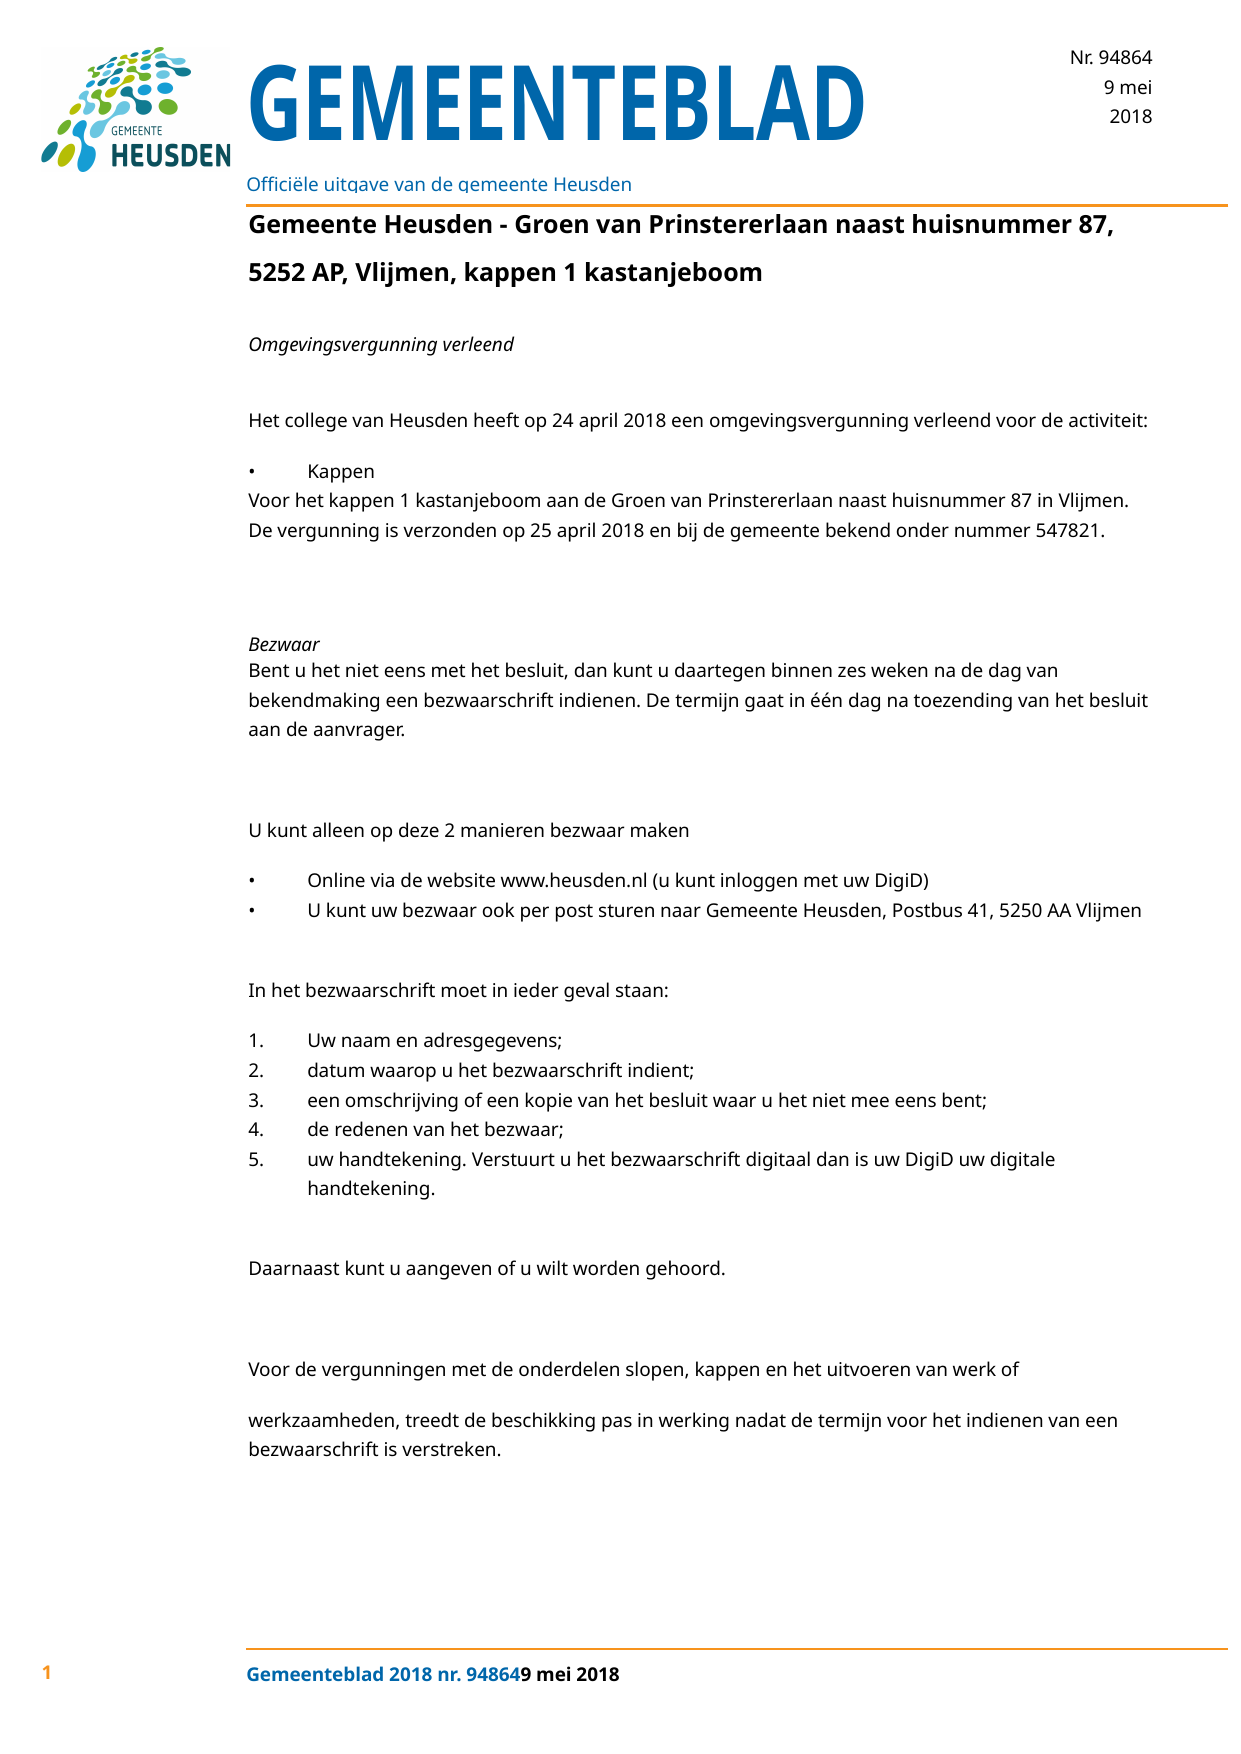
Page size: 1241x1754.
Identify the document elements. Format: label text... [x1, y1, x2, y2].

text Voor de vergunningen met de onderdelen slopen, kappen en het uitvoeren van werk of [248, 1356, 1152, 1382]
text Gemeente Heusden - Groen van Prinstererlaan naast huisnummer 87, 5252 AP, Vlijmen, kappen 1 kastanjeboom [248, 207, 1152, 288]
text Voor het kappen 1 kastanjeboom aan de Groen van Prinstererlaan naast huisnummer 87 in Vlijmen. De vergunning is verzonden op 25 april 2018 en bij de gemeente bekend onder nummer 547821. [248, 488, 1152, 543]
text Bezwaar [248, 632, 1152, 657]
text Daarnaast kunt u aangeven of u wilt worden gehoord. [248, 1256, 1152, 1281]
list U kunt uw bezwaar ook per post sturen naar Gemeente Heusden, Postbus 41, 5250 AA Vlijmen [248, 897, 1152, 923]
text U kunt alleen op deze 2 manieren bezwaar maken [248, 817, 1152, 843]
list Uw naam en adresgegevens; [248, 1028, 1152, 1053]
list de redenen van het bezwaar; [248, 1116, 1152, 1142]
list uw handtekening. Verstuurt u het bezwaarschrift digitaal dan is uw DigiD uw digitale handtekening. [248, 1146, 1152, 1201]
text Bent u het niet eens met het besluit, dan kunt u daartegen binnen zes weken na de dag van bekendmaking een bezwaarschrift indienen. De termijn gaat in één dag na toezending van het besluit aan de aanvrager. [248, 657, 1152, 742]
text werkzaamheden, treedt de beschikking pas in werking nadat de termijn voor het indienen van een bezwaarschrift is verstreken. [248, 1407, 1152, 1462]
list een omschrijving of een kopie van het besluit waar u het niet mee eens bent; [248, 1087, 1152, 1113]
list Online via de website www.heusden.nl (u kunt inloggen met uw DigiD) [248, 868, 1152, 893]
list Kappen [248, 458, 1152, 484]
list datum waarop u het bezwaarschrift indient; [248, 1057, 1152, 1083]
picture [41, 47, 231, 172]
text Het college van Heusden heeft op 24 april 2018 een omgevingsvergunning verleend voor de activiteit: [248, 408, 1152, 433]
text In het bezwaarschrift moet in ieder geval staan: [248, 977, 1152, 1003]
text Omgevingsvergunning verleend [248, 331, 1152, 357]
